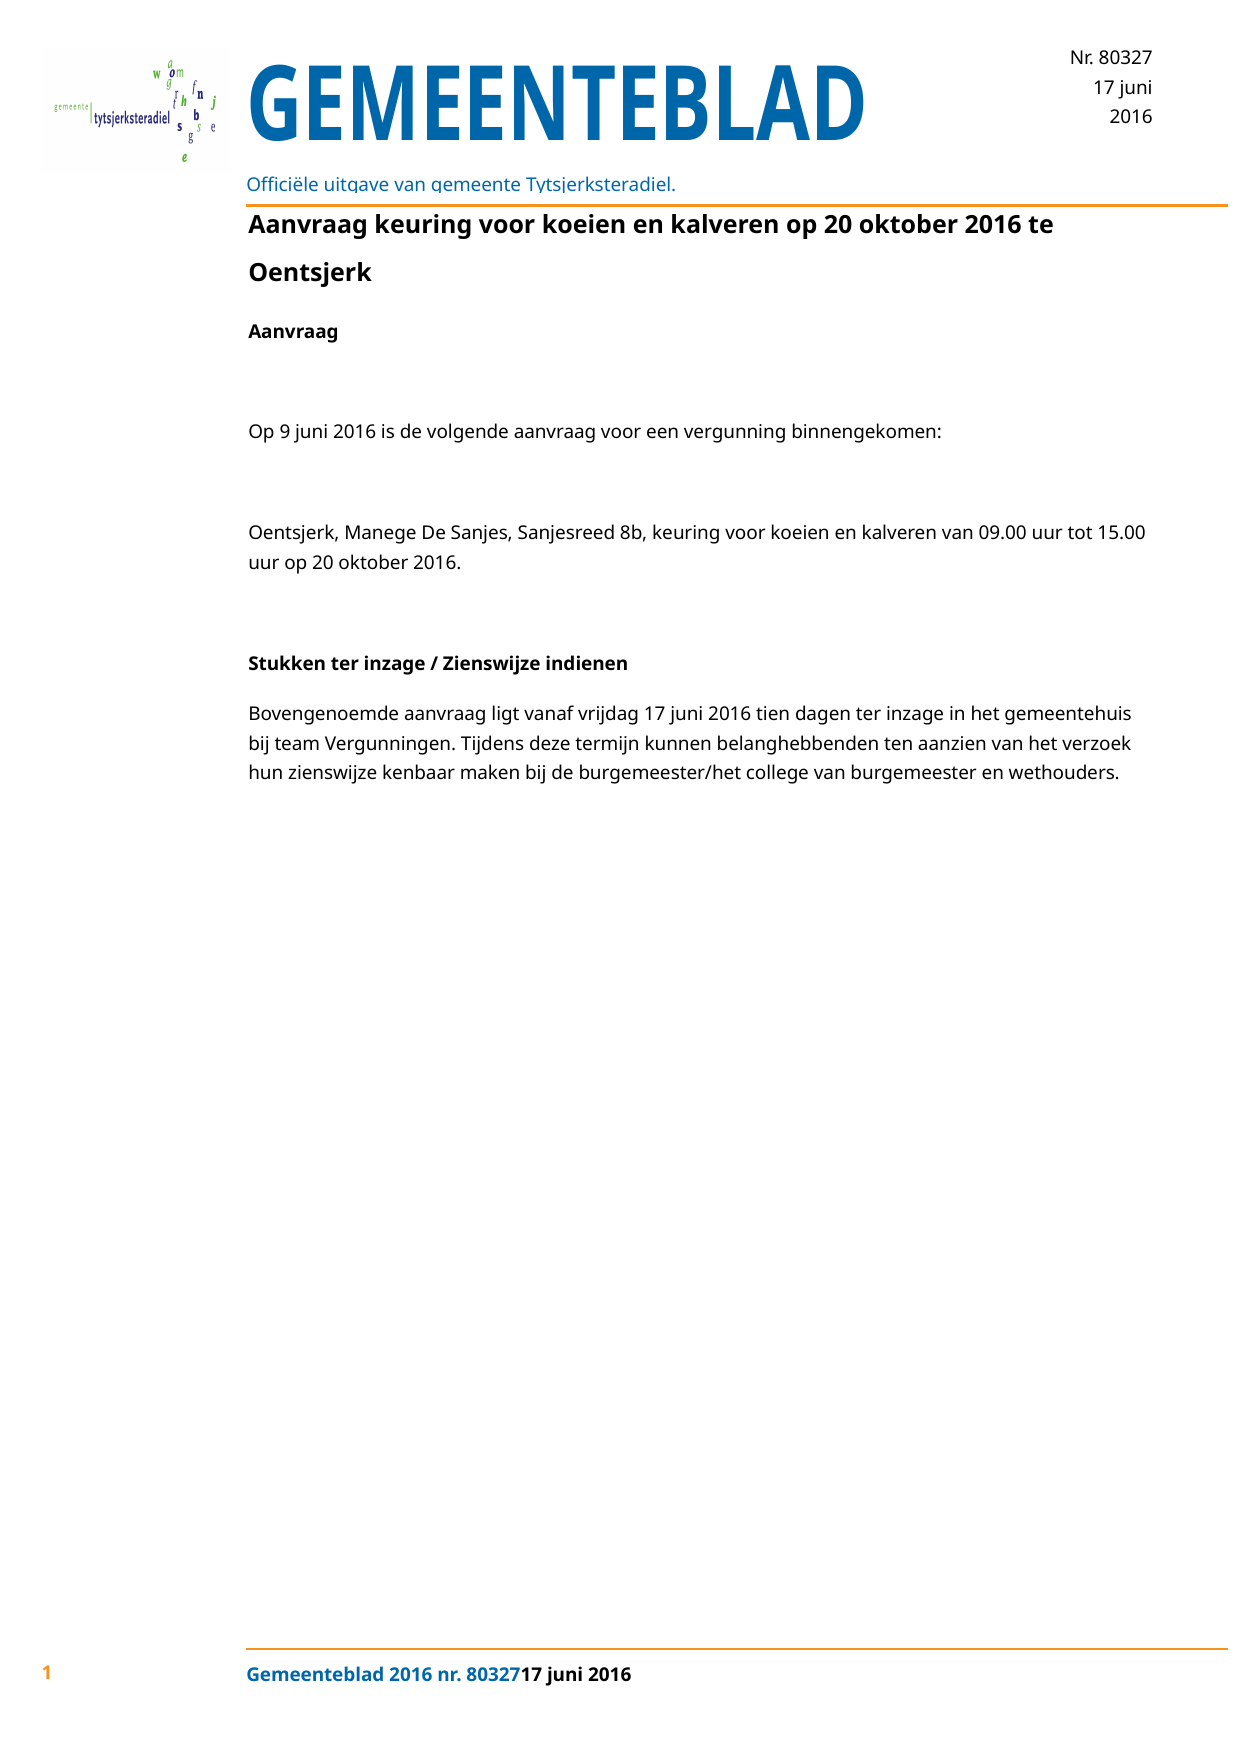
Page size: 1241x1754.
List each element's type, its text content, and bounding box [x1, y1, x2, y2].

text Oentsjerk, Manege De Sanjes, Sanjesreed 8b, keuring voor koeien en kalveren van 09.00 uur tot 15.00 uur op 20 oktober 2016. [248, 519, 1152, 575]
text Stukken ter inzage / Zienswijze indienen [248, 650, 1152, 676]
text Aanvraag [248, 318, 1152, 344]
picture [41, 47, 231, 172]
text Op 9 juni 2016 is de volgende aanvraag voor een vergunning binnengekomen: [248, 419, 1152, 444]
text Bovengenoemde aanvraag ligt vanaf vrijdag 17 juni 2016 tien dagen ter inzage in het gemeentehuis bij team Vergunningen. Tijdens deze termijn kunnen belanghebbenden ten aanzien van het verzoek hun zienswijze kenbaar maken bij de burge­meester/het college van burgemeester en wethouders. [248, 700, 1152, 785]
text Aanvraag keuring voor koeien en kalveren op 20 oktober 2016 te Oentsjerk [248, 207, 1152, 288]
